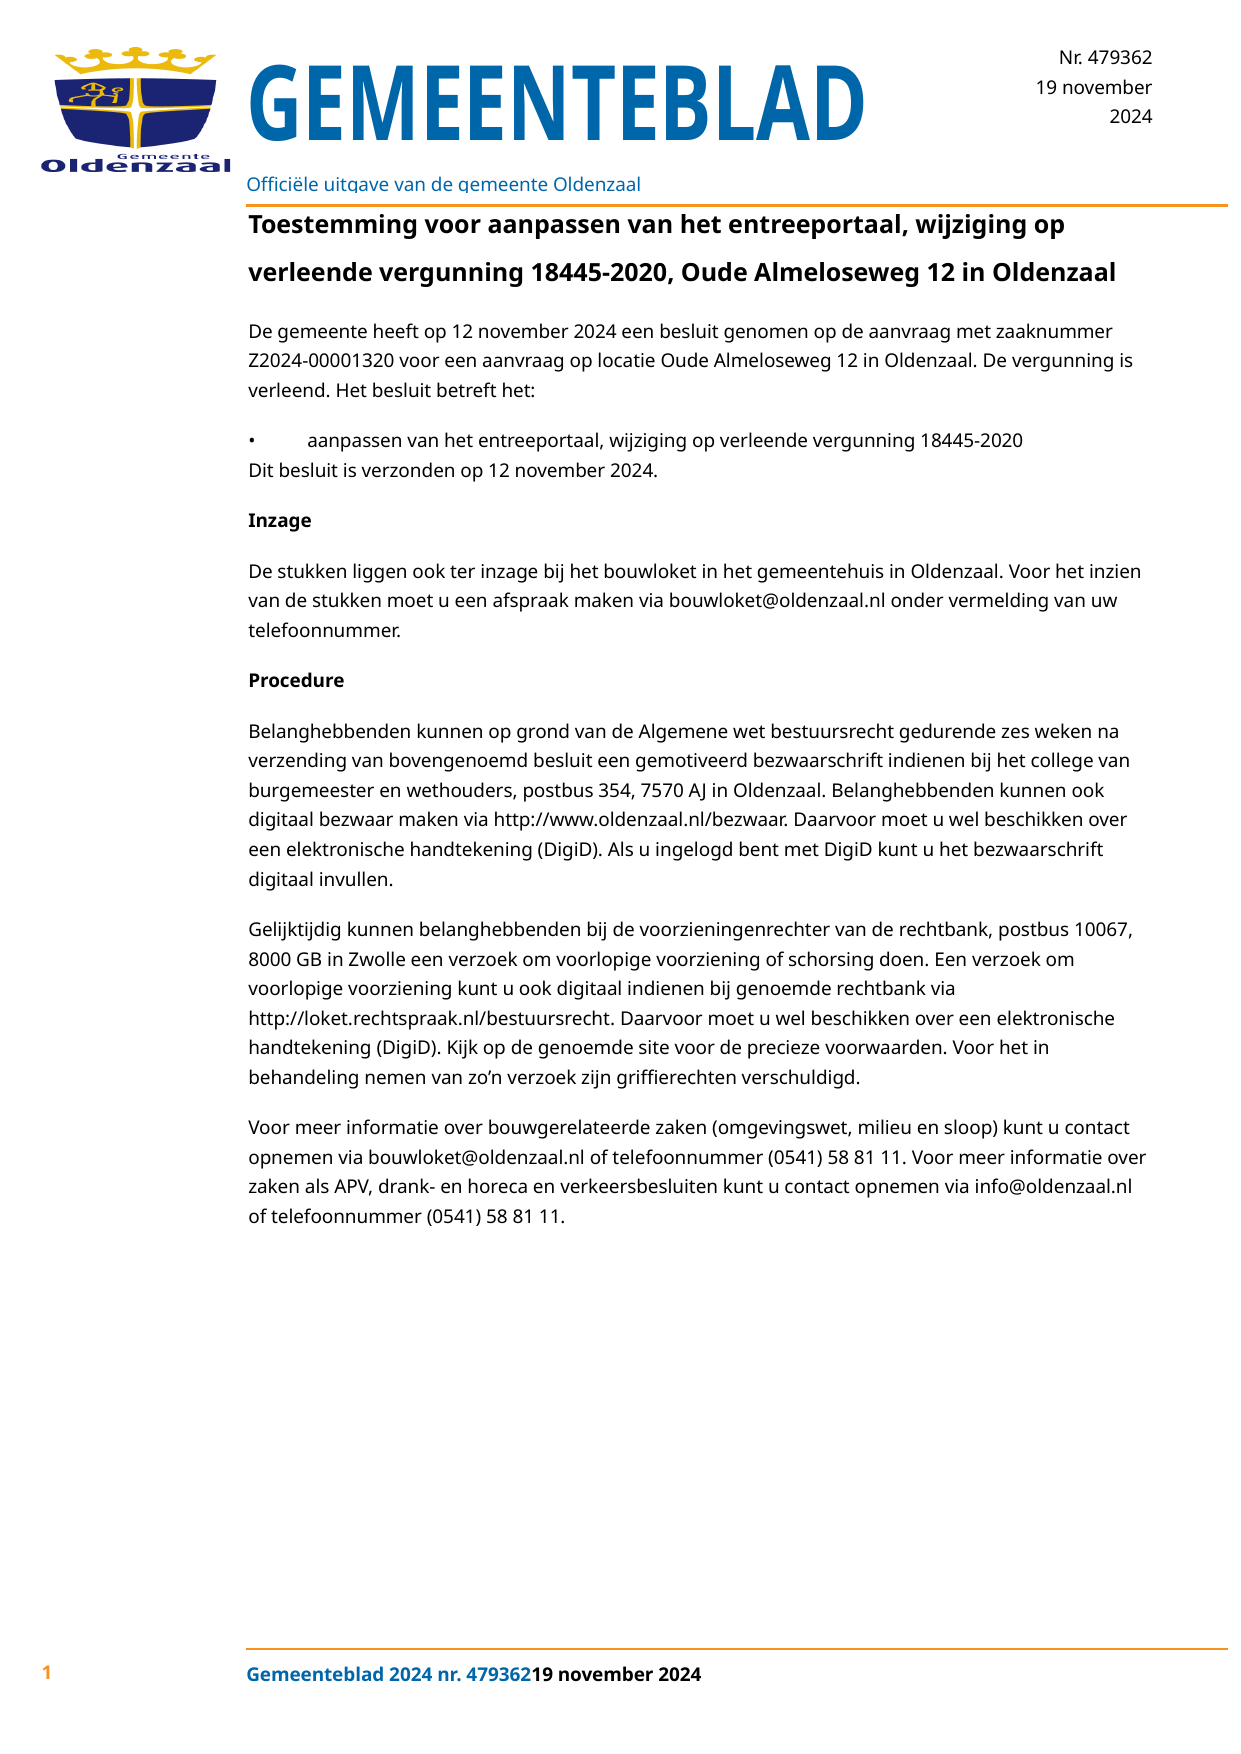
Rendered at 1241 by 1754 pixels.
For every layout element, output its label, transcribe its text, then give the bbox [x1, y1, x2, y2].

list aanpassen van het entreeportaal, wijziging op verleende vergunning 18445-2020 [248, 427, 1152, 453]
text Gelijktijdig kunnen belanghebbenden bij de voorzieningenrechter van de rechtbank, postbus 10067, 8000 GB in Zwolle een verzoek om voorlopige voorziening of schorsing doen. Een verzoek om voorlopige voorziening kunt u ook digitaal indienen bij genoemde rechtbank via http://loket.rechtspraak.nl/bestuursrecht. Daarvoor moet u wel beschikken over een elektronische handtekening (DigiD). Kijk op de genoemde site voor de precieze voorwaarden. Voor het in behandeling nemen van zo’n verzoek zijn griffierechten verschuldigd. [248, 916, 1152, 1090]
text Inzage [248, 507, 1152, 533]
text Voor meer informatie over bouwgerelateerde zaken (omgevingswet, milieu en sloop) kunt u contact opnemen via bouwloket@oldenzaal.nl of telefoonnummer (0541) 58 81 11. Voor meer informatie over zaken als APV, drank- en horeca en verkeersbesluiten kunt u contact opnemen via info@oldenzaal.nl of telefoonnummer (0541) 58 81 11. [248, 1114, 1152, 1229]
text De stukken liggen ook ter inzage bij het bouwloket in het gemeentehuis in Oldenzaal. Voor het inzien van de stukken moet u een afspraak maken via bouwloket@oldenzaal.nl onder vermelding van uw telefoonnummer. [248, 558, 1152, 643]
text De gemeente heeft op 12 november 2024 een besluit genomen op de aanvraag met zaaknummer Z2024-00001320 voor een aanvraag op locatie Oude Almeloseweg 12 in Oldenzaal. De vergunning is verleend. Het besluit betreft het: [248, 318, 1152, 403]
text Belanghebbenden kunnen op grond van de Algemene wet bestuursrecht gedurende zes weken na verzending van bovengenoemd besluit een gemotiveerd bezwaarschrift indienen bij het college van burgemeester en wethouders, postbus 354, 7570 AJ in Oldenzaal. Belanghebbenden kunnen ook digitaal bezwaar maken via http://www.oldenzaal.nl/bezwaar. Daarvoor moet u wel beschikken over een elektronische handtekening (DigiD). Als u ingelogd bent met DigiD kunt u het bezwaarschrift digitaal invullen. [248, 718, 1152, 892]
text Procedure [248, 667, 1152, 693]
text Dit besluit is verzonden op 12 november 2024. [248, 457, 1152, 483]
picture [41, 47, 231, 172]
text Toestemming voor aanpassen van het entreeportaal, wijziging op verleende vergunning 18445-2020, Oude Almeloseweg 12 in Oldenzaal [248, 207, 1152, 288]
